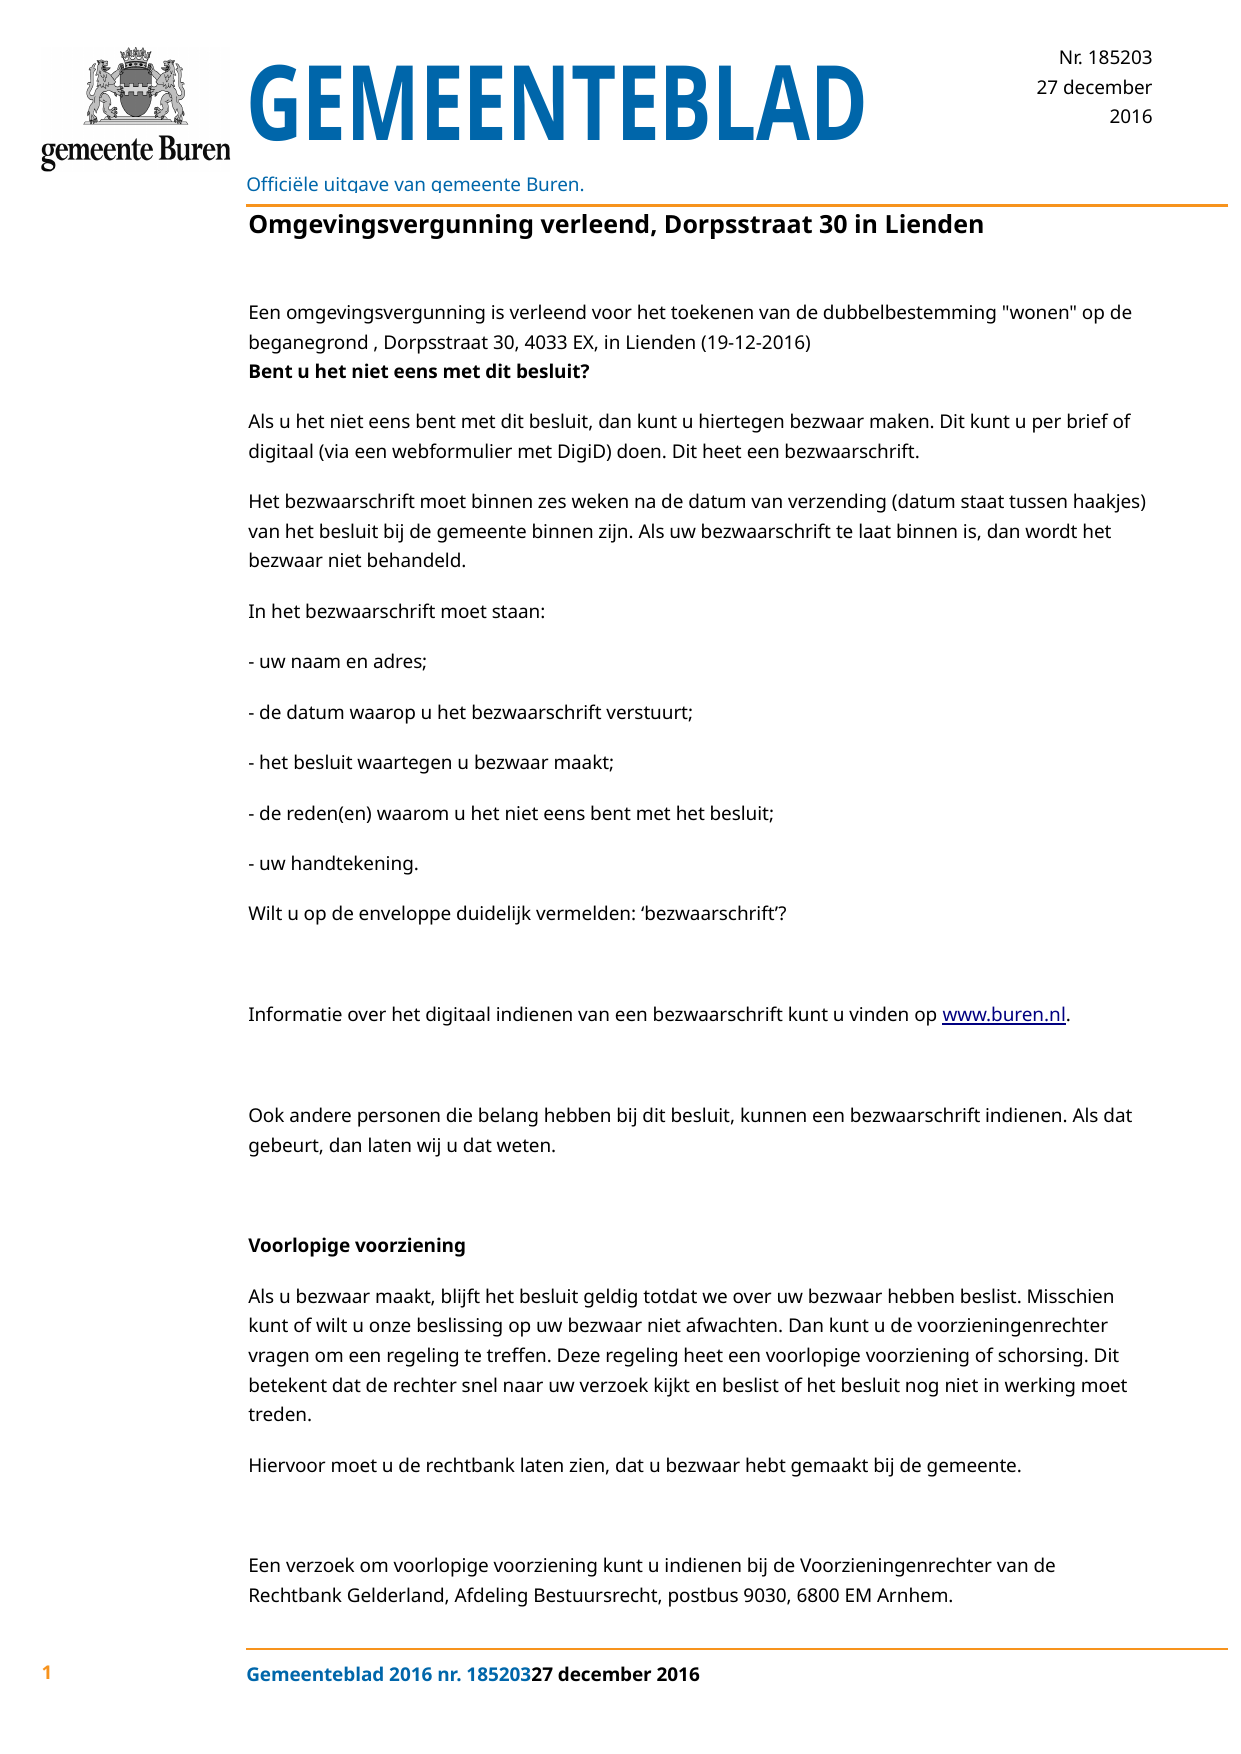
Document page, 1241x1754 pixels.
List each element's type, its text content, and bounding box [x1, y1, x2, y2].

text In het bezwaarschrift moet staan: [248, 598, 1152, 624]
text Wilt u op de enveloppe duidelijk vermelden: ‘bezwaarschrift’? [248, 901, 1152, 926]
text Het bezwaarschrift moet binnen zes weken na de datum van verzending (datum staat tussen haakjes) van het besluit bij de gemeente binnen zijn. Als uw bezwaarschrift te laat binnen is, dan wordt het bezwaar niet behandeld. [248, 488, 1152, 573]
text - de reden(en) waarom u het niet eens bent met het besluit; [248, 800, 1152, 825]
text Als u het niet eens bent met dit besluit, dan kunt u hiertegen bezwaar maken. Dit kunt u per brief of digitaal (via een webformulier met DigiD) doen. Dit heet een bezwaarschrift. [248, 408, 1152, 464]
text Omgevingsvergunning verleend, Dorpsstraat 30 in Lienden [248, 207, 1152, 241]
table_header Een omgevingsvergunning is verleend voor het toekenen van de dubbelbestemming "wonen" op de beganegrond , Dorpsstraat 30, 4033 EX, in Lienden (19-12-2016) [248, 300, 1152, 355]
text - uw handtekening. [248, 850, 1152, 876]
text Voorlopige voorziening [248, 1233, 1152, 1258]
text - uw naam en adres; [248, 648, 1152, 674]
text - de datum waarop u het bezwaarschrift verstuurt; [248, 699, 1152, 724]
text Een verzoek om voorlopige voorziening kunt u indienen bij de Voorzieningenrechter van de Rechtbank Gelderland, Afdeling Bestuursrecht, postbus 9030, 6800 EM Arnhem. [248, 1553, 1152, 1608]
text Als u bezwaar maakt, blijft het besluit geldig totdat we over uw bezwaar hebben beslist. Misschien kunt of wilt u onze beslissing op uw bezwaar niet afwachten. Dan kunt u de voorzieningenrechter vragen om een regeling te treffen. Deze regeling heet een voorlopige voorziening of schorsing. Dit betekent dat de rechter snel naar uw verzoek kijkt en beslist of het besluit nog niet in werking moet treden. [248, 1283, 1152, 1427]
text Hiervoor moet u de rechtbank laten zien, dat u bezwaar hebt gemaakt bij de gemeente. [248, 1452, 1152, 1477]
table_header [248, 270, 1152, 296]
picture [41, 47, 231, 172]
text Bent u het niet eens met dit besluit? [248, 358, 1152, 384]
text Ook andere personen die belang hebben bij dit besluit, kunnen een bezwaarschrift indienen. Als dat gebeurt, dan laten wij u dat weten. [248, 1102, 1152, 1157]
text Informatie over het digitaal indienen van een bezwaarschrift kunt u vinden op www.buren.nl. [248, 1001, 1152, 1027]
text - het besluit waartegen u bezwaar maakt; [248, 749, 1152, 775]
